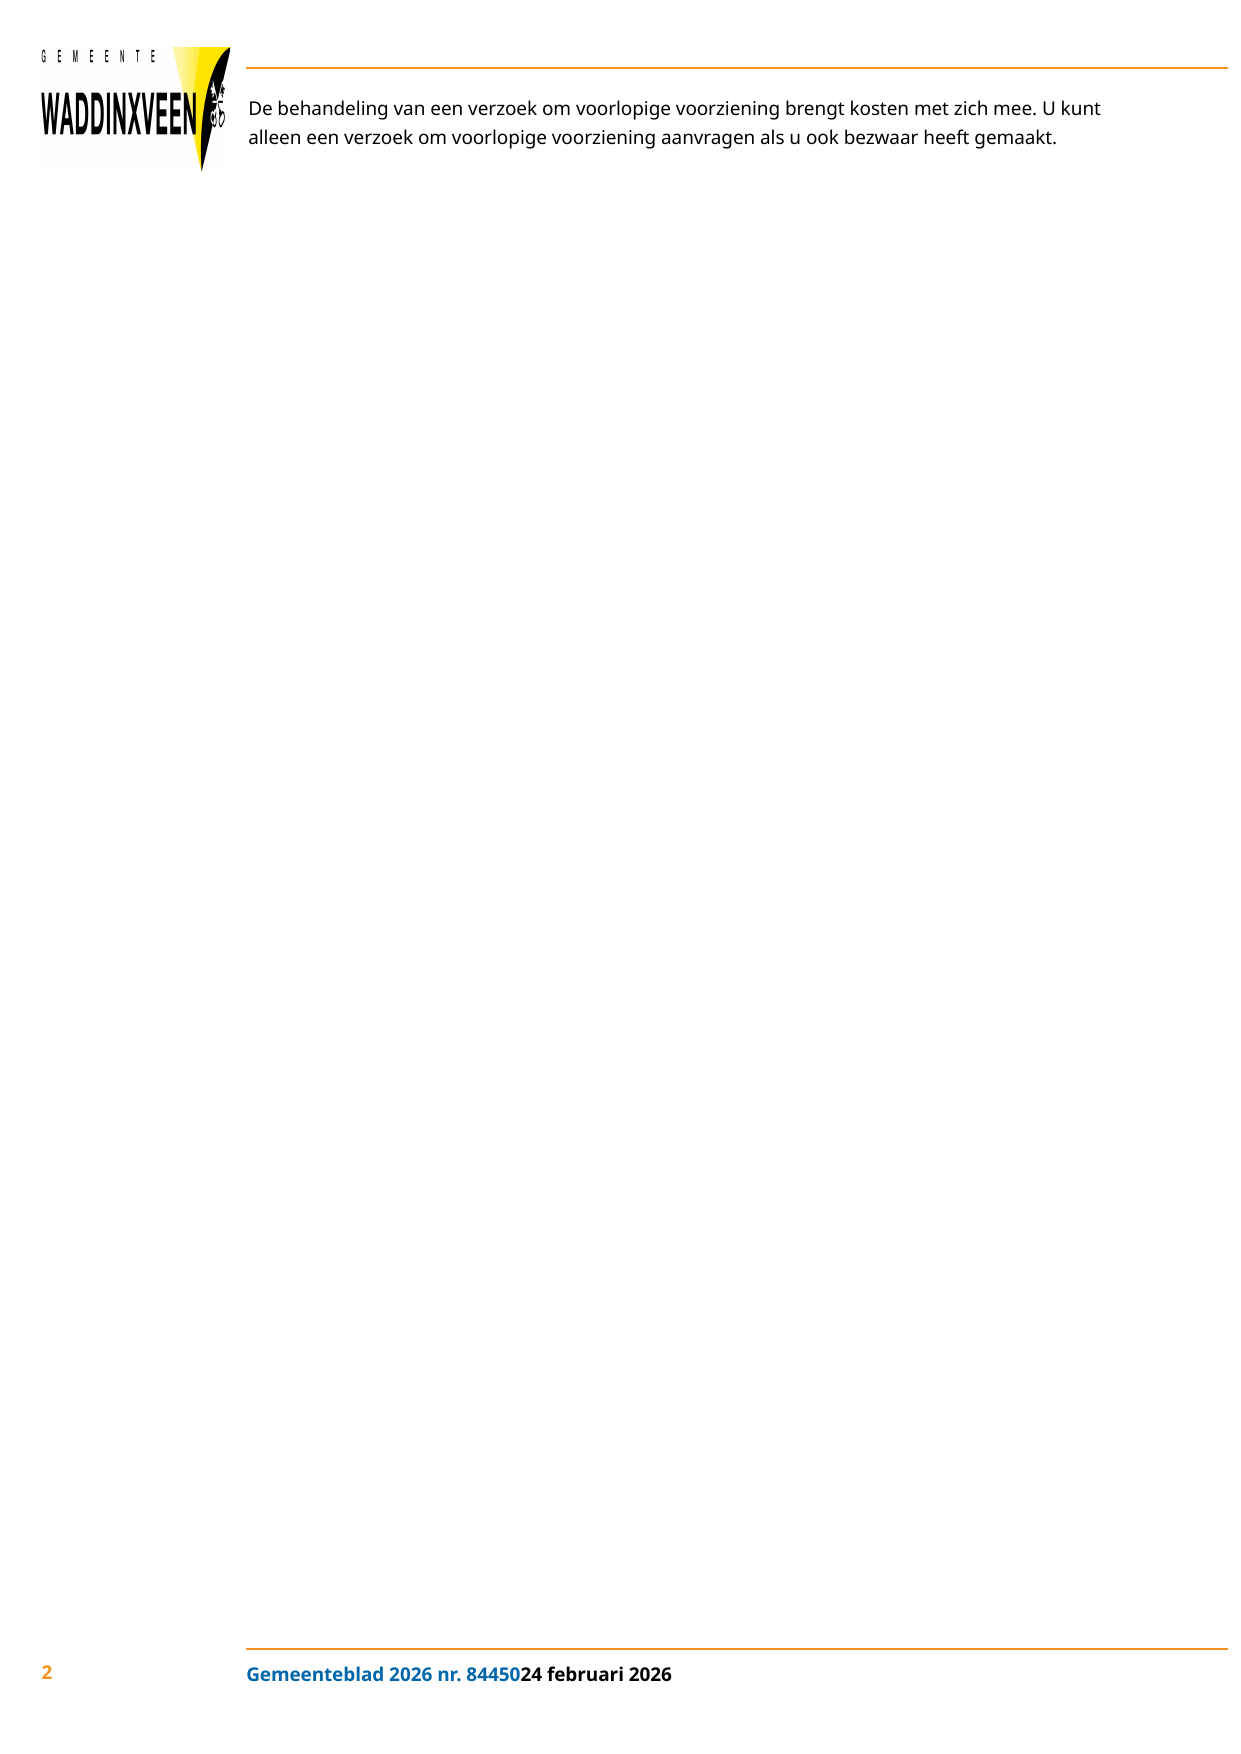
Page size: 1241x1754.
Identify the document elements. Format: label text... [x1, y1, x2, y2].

picture [41, 47, 231, 172]
text De behandeling van een verzoek om voorlopige voorziening brengt kosten met zich mee. U kunt alleen een verzoek om voorlopige voorziening aanvragen als u ook bezwaar heeft gemaakt. [248, 95, 1152, 150]
